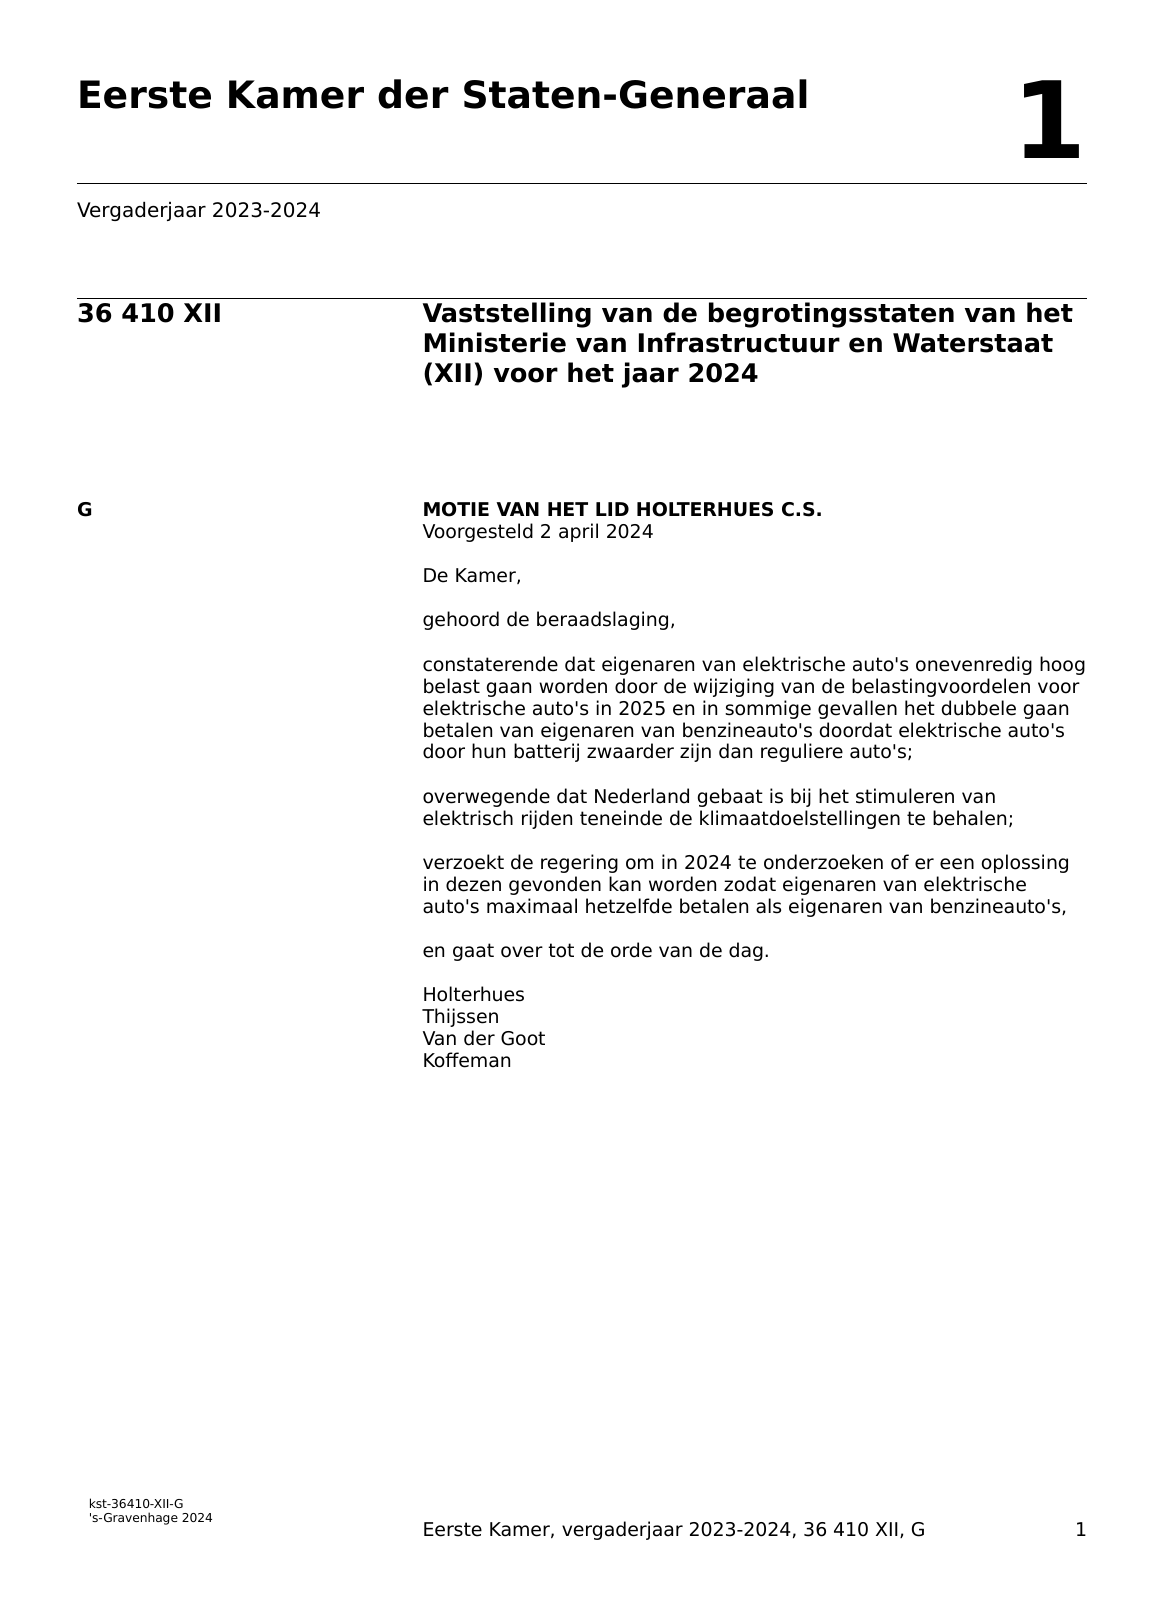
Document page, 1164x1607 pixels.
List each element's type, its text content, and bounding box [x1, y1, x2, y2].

text kst-36410-XII-G [88, 1497, 323, 1511]
subtitle G MOTIE VAN HET LID HOLTERHUES C.S. [77, 499, 1087, 521]
table_cell Vergaderjaar 2023-2024 [77, 184, 1087, 298]
text Koffeman [422, 1050, 1087, 1072]
text verzoekt de regering om in 2024 te onderzoeken of er een oplossing in dezen gevonden kan worden zodat eigenaren van elektrische auto's maximaal hetzelfde betalen als eigenaren van benzineauto's, [422, 852, 1087, 918]
text constaterende dat eigenaren van elektrische auto's onevenredig hoog belast gaan worden door de wijziging van de belastingvoordelen voor elektrische auto's in 2025 en in sommige gevallen het dubbele gaan betalen van eigenaren van benzineauto's doordat elektrische auto's door hun batterij zwaarder zijn dan reguliere auto's; [422, 653, 1087, 763]
table_header Eerste Kamer der Staten-Generaal [77, 59, 886, 183]
text Voorgesteld 2 april 2024 [422, 521, 1087, 543]
text Thijssen [422, 1006, 1087, 1028]
text De Kamer, [422, 565, 1087, 587]
text 's-Gravenhage 2024 [88, 1511, 323, 1525]
text Holterhues [422, 984, 1087, 1006]
text en gaat over tot de orde van de dag. [422, 940, 1087, 962]
text overwegende dat Nederland gebaat is bij het stimuleren van elektrisch rijden teneinde de klimaatdoelstellingen te behalen; [422, 786, 1087, 829]
text gehoord de beraadslaging, [422, 609, 1087, 631]
subtitle 36 410 XII Vaststelling van de begrotingsstaten van het Ministerie van Infrastructuur en Waterstaat (XII) voor het jaar 2024 [77, 299, 1087, 388]
table_header 1 [886, 59, 1087, 183]
text Van der Goot [422, 1028, 1087, 1050]
